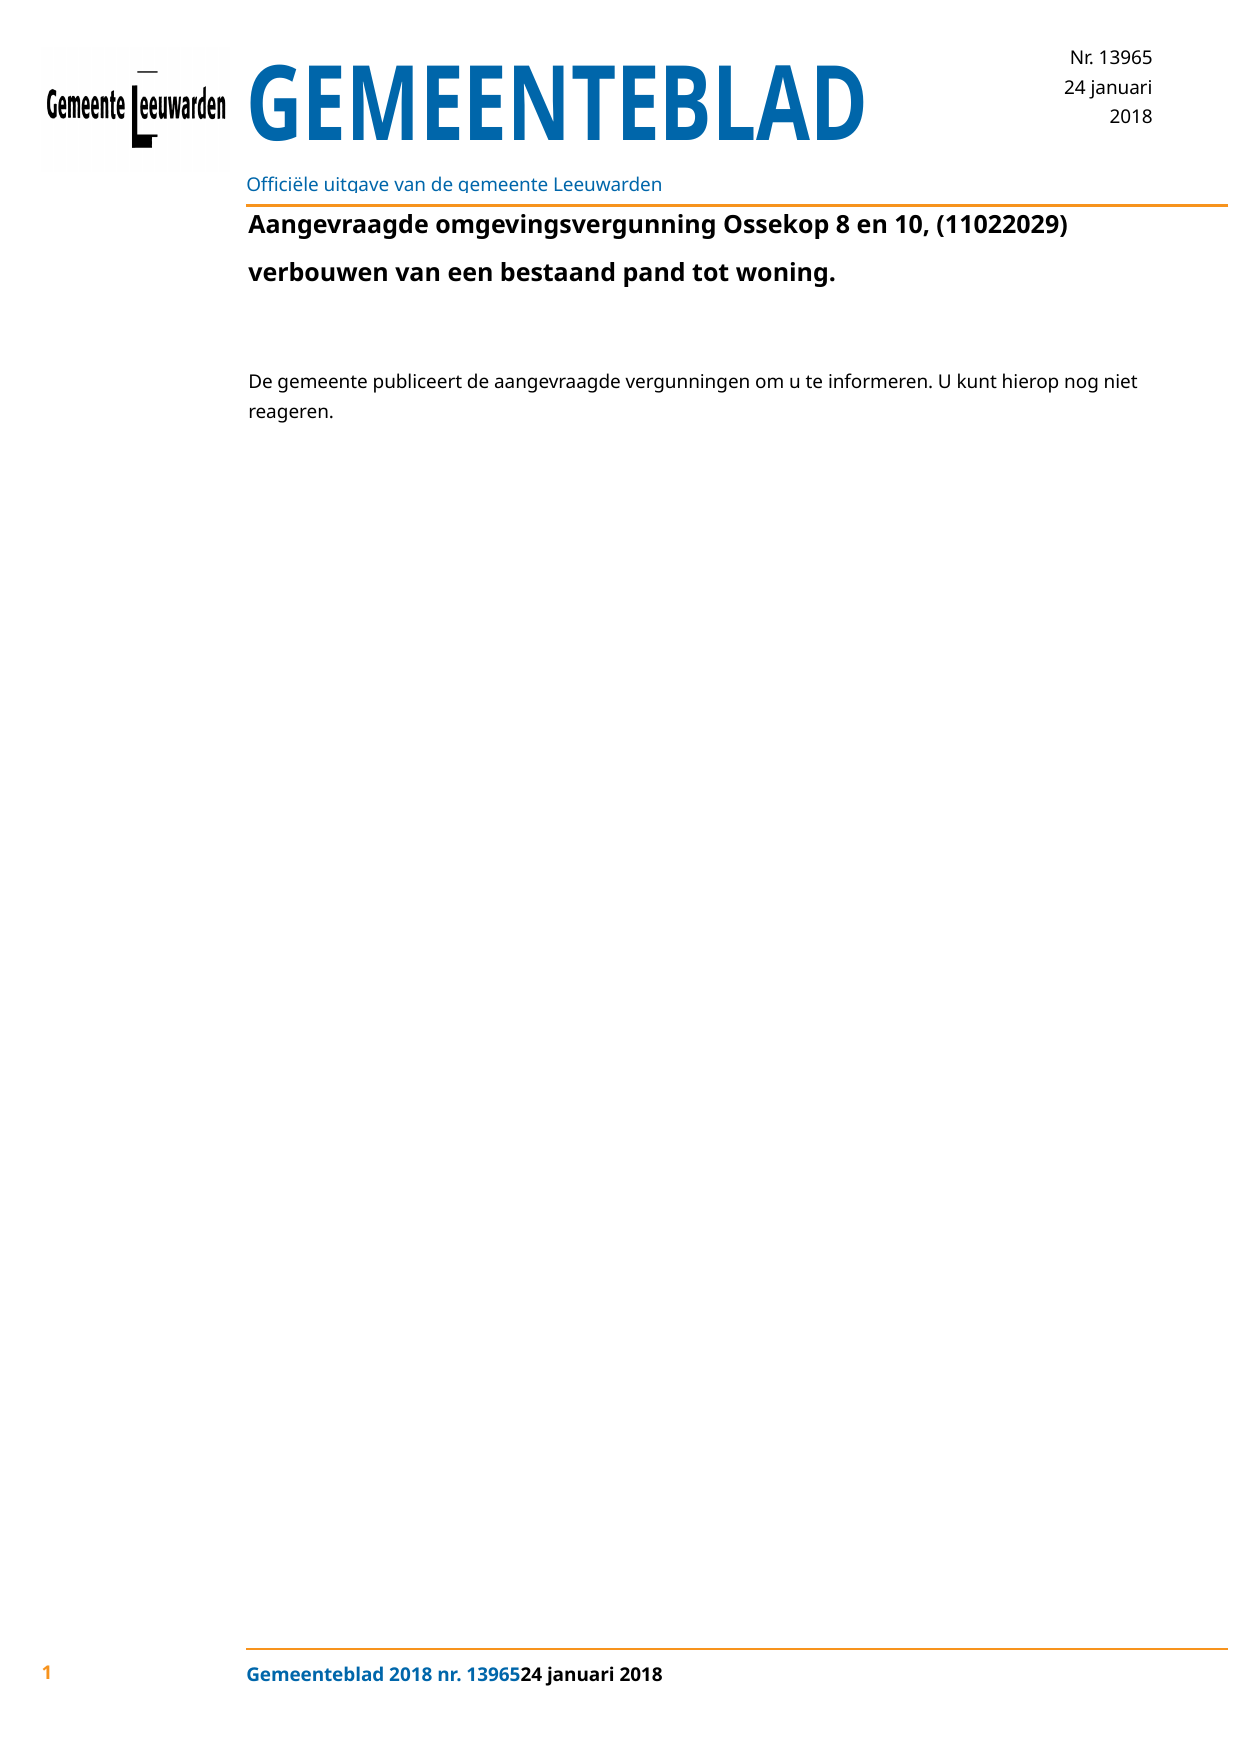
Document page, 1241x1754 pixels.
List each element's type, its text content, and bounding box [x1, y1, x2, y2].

picture [41, 47, 231, 172]
text Aangevraagde omgevingsvergunning Ossekop 8 en 10, (11022029) verbouwen van een bestaand pand tot woning. [248, 207, 1152, 288]
text De gemeente publiceert de aangevraagde vergunningen om u te informeren. U kunt hierop nog niet reageren. [248, 368, 1152, 424]
